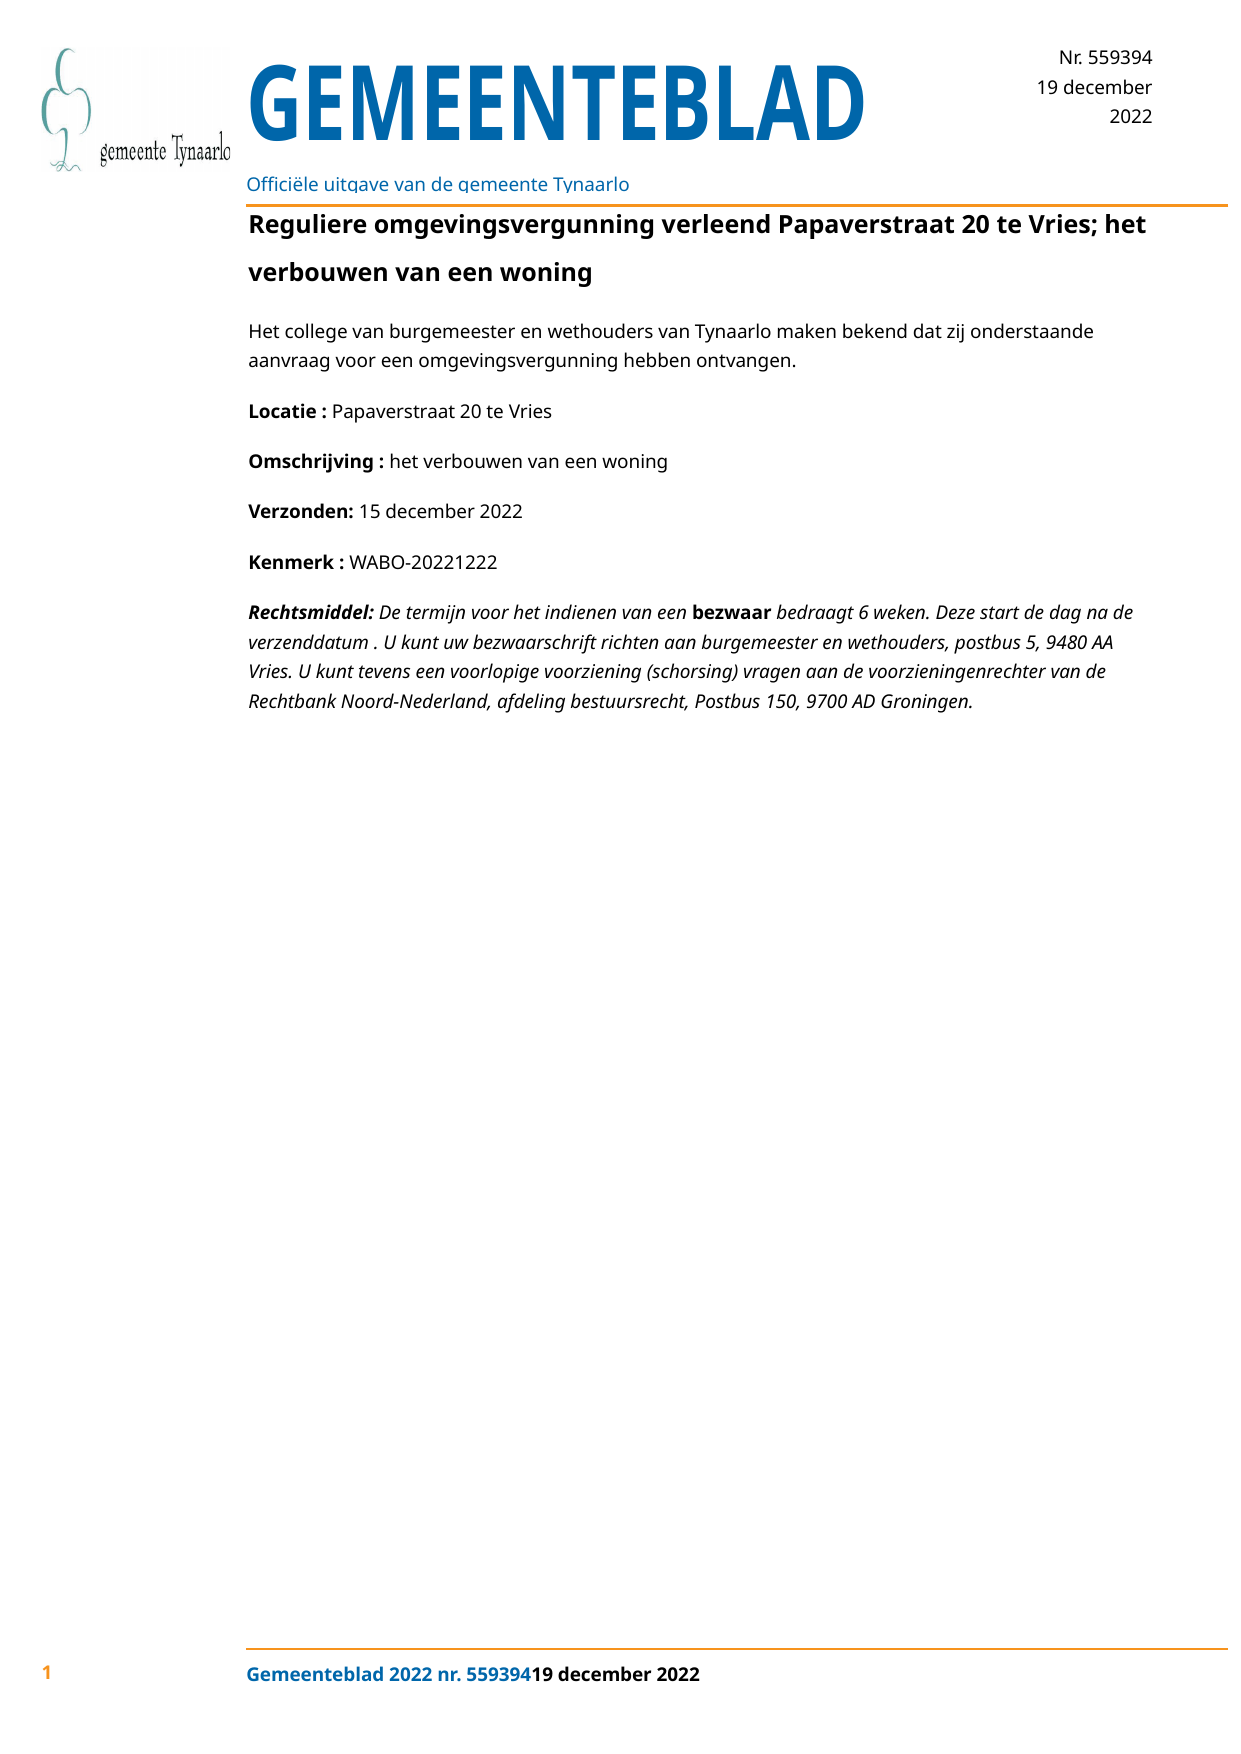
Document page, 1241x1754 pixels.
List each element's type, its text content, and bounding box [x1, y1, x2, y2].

text Locatie : Papaverstraat 20 te Vries [248, 398, 1152, 424]
text Kenmerk : WABO-20221222 [248, 549, 1152, 575]
text Verzonden: 15 december 2022 [248, 499, 1152, 524]
text Het college van burgemeester en wethouders van Tynaarlo maken bekend dat zij onderstaande aanvraag voor een omgevingsvergunning hebben ontvangen. [248, 318, 1152, 373]
text Rechtsmiddel: De termijn voor het indienen van een bezwaar bedraagt 6 weken. Deze start de dag na de verzenddatum . U kunt uw bezwaarschrift richten aan burgemeester en wethouders, postbus 5, 9480 AA Vries. U kunt tevens een voorlopige voorziening (schorsing) vragen aan de voorzieningenrechter van de Rechtbank Noord-Nederland, afdeling bestuursrecht, Postbus 150, 9700 AD Groningen. [248, 599, 1152, 714]
text Omschrijving : het verbouwen van een woning [248, 448, 1152, 474]
picture [41, 47, 231, 172]
text Reguliere omgevingsvergunning verleend Papaverstraat 20 te Vries; het verbouwen van een woning [248, 207, 1152, 288]
